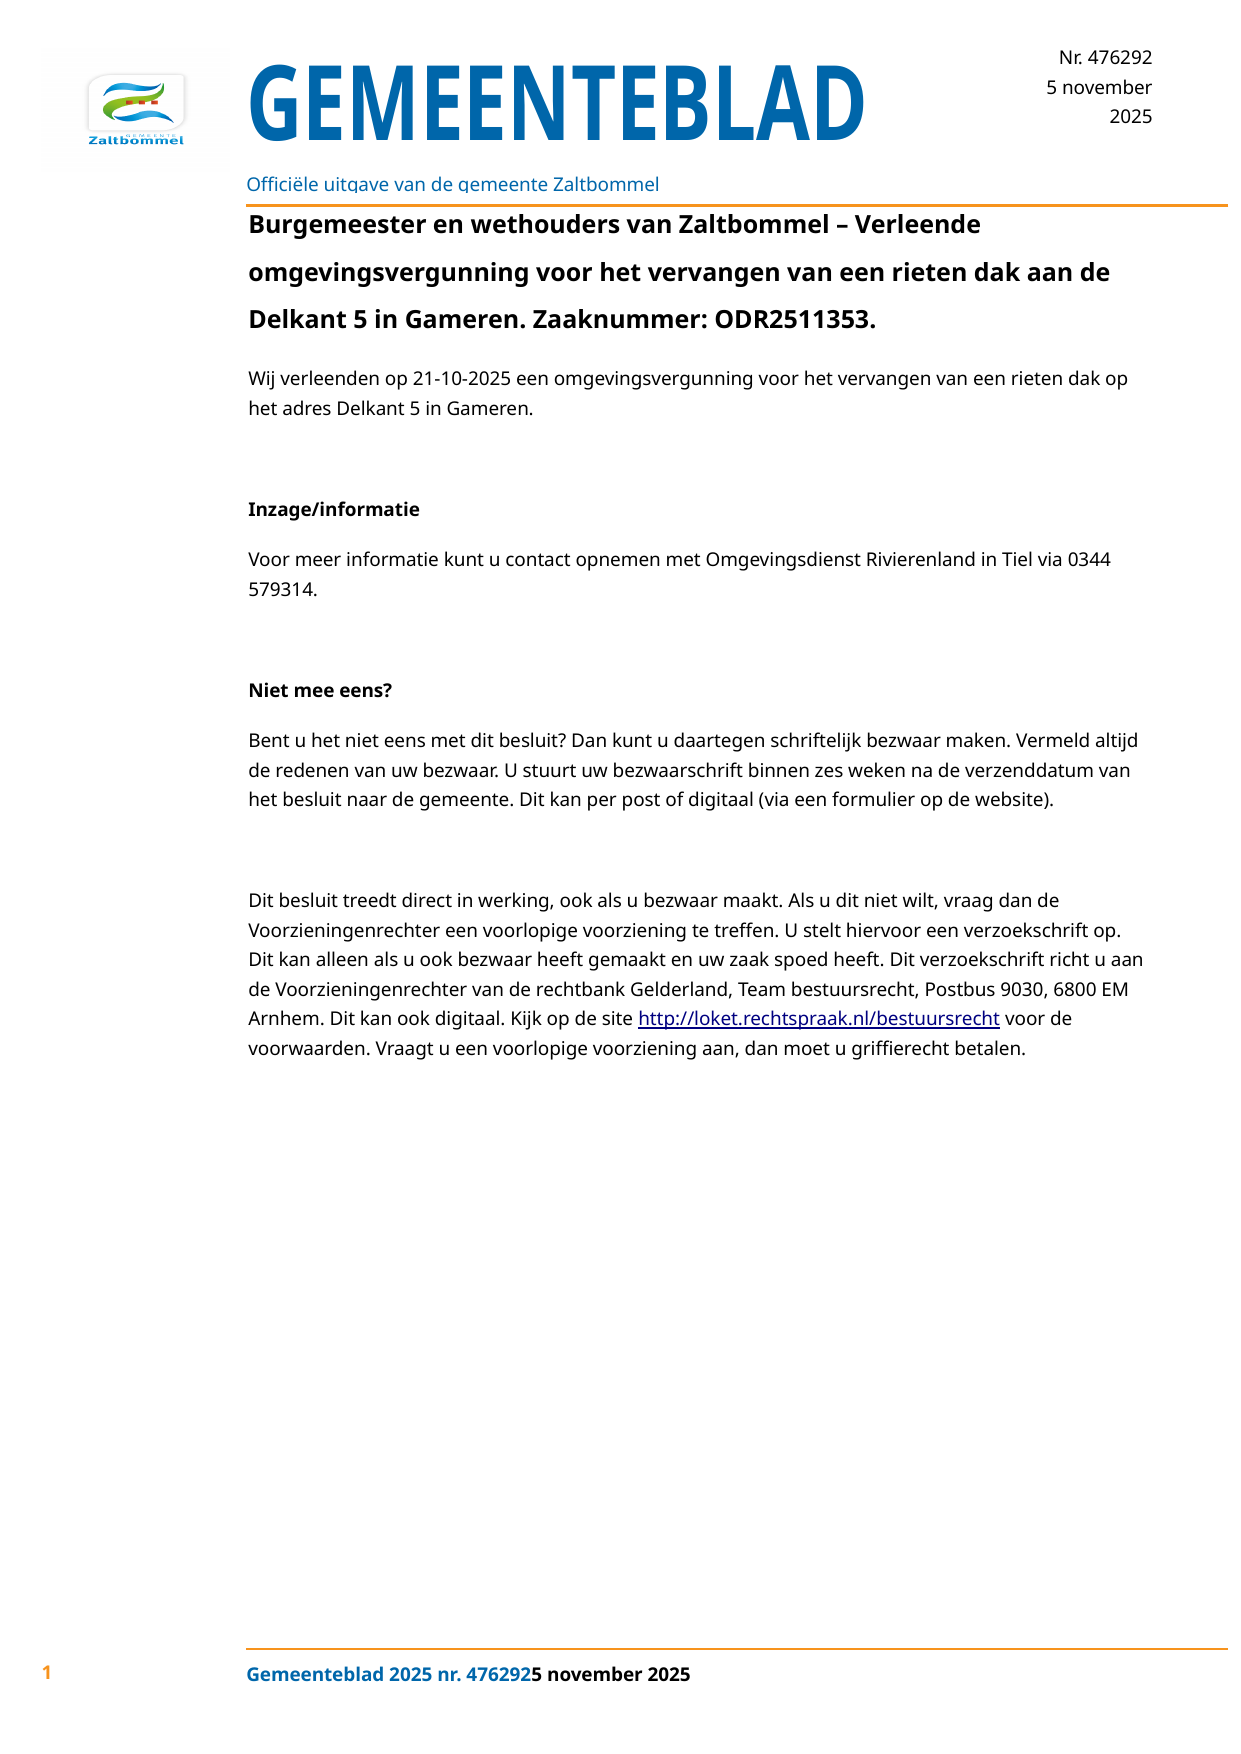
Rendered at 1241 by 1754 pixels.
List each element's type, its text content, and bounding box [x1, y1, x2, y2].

text Niet mee eens? [248, 677, 1152, 702]
text Wij verleenden op 21-10-2025 een omgevingsvergunning voor het vervangen van een rieten dak op het adres Delkant 5 in Gameren. [248, 366, 1152, 421]
text Burgemeester en wethouders van Zaltbommel – Verleende omgevingsvergunning voor het vervangen van een rieten dak aan de Delkant 5 in Gameren. Zaaknummer: ODR2511353. [248, 207, 1152, 336]
text Bent u het niet eens met dit besluit? Dan kunt u daartegen schriftelijk bezwaar maken. Vermeld altijd de redenen van uw bezwaar. U stuurt uw bezwaarschrift binnen zes weken na de verzenddatum van het besluit naar de gemeente. Dit kan per post of digitaal (via een formulier op de website). [248, 727, 1152, 812]
text Dit besluit treedt direct in werking, ook als u bezwaar maakt. Als u dit niet wilt, vraag dan de Voorzieningenrechter een voorlopige voorziening te treffen. U stelt hiervoor een verzoekschrift op. Dit kan alleen als u ook bezwaar heeft gemaakt en uw zaak spoed heeft. Dit verzoekschrift richt u aan de Voorzieningenrechter van de rechtbank Gelderland, Team bestuursrecht, Postbus 9030, 6800 EM Arnhem. Dit kan ook digitaal. Kijk op de site http://loket.rechtspraak.nl/bestuursrecht voor de voorwaarden. Vraagt u een voorlopige voorziening aan, dan moet u griffierecht betalen. [248, 887, 1152, 1061]
picture [41, 47, 231, 172]
text Voor meer informatie kunt u contact opnemen met Omgevingsdienst Rivierenland in Tiel via 0344 579314. [248, 546, 1152, 602]
text Inzage/informatie [248, 496, 1152, 522]
